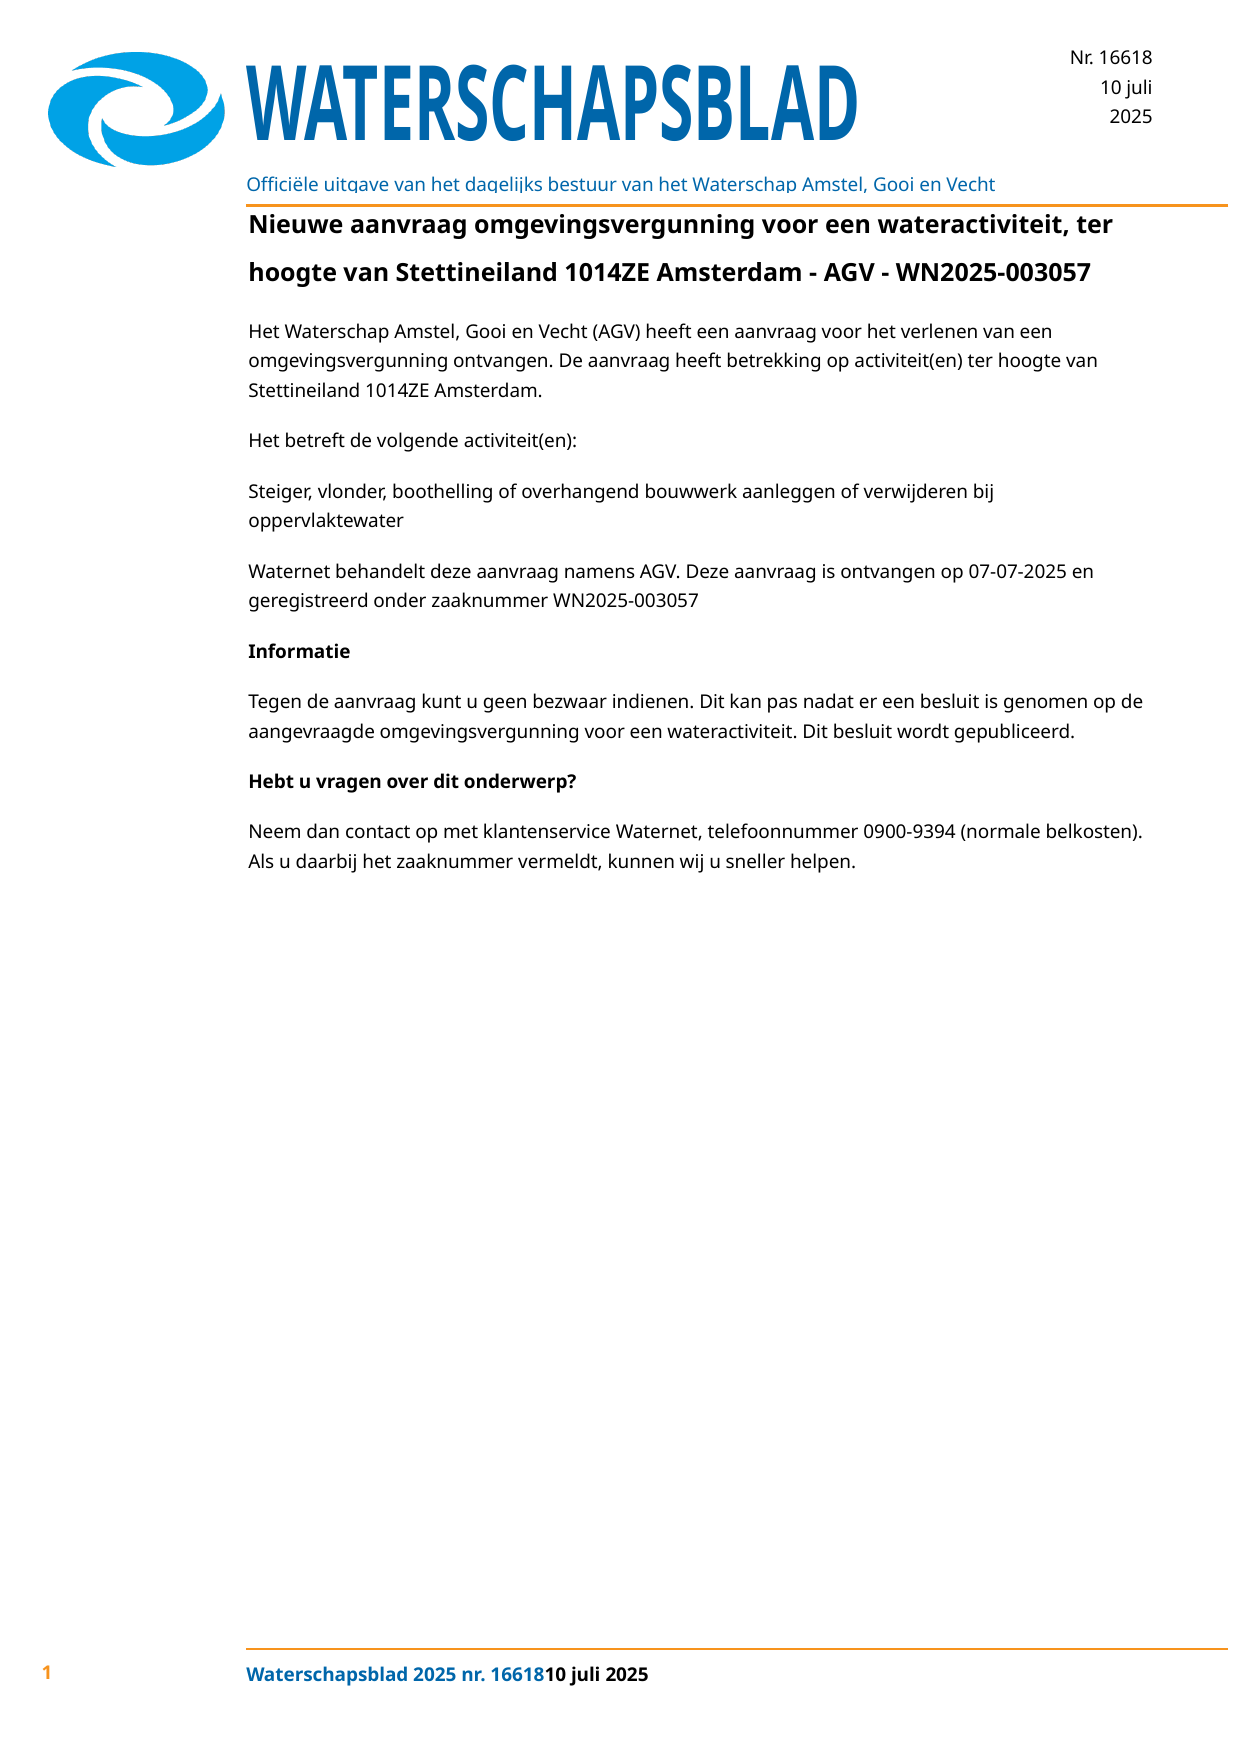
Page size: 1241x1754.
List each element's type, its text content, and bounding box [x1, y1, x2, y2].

picture [41, 47, 231, 172]
text Steiger, vlonder, boothelling of overhangend bouwwerk aanleggen of verwijderen bij oppervlaktewater [248, 478, 1152, 533]
text Het Waterschap Amstel, Gooi en Vecht (AGV) heeft een aanvraag voor het verlenen van een omgevingsvergunning ontvangen. De aanvraag heeft betrekking op activiteit(en) ter hoogte van Stettineiland 1014ZE Amsterdam. [248, 318, 1152, 403]
text Hebt u vragen over dit onderwerp? [248, 768, 1152, 794]
text Neem dan contact op met klantenservice Waternet, telefoonnummer 0900-9394 (normale belkosten). Als u daarbij het zaaknummer vermeldt, kunnen wij u sneller helpen. [248, 819, 1152, 874]
text Het betreft de volgende activiteit(en): [248, 427, 1152, 453]
text Tegen de aanvraag kunt u geen bezwaar indienen. Dit kan pas nadat er een besluit is genomen op de aangevraagde omgevingsvergunning voor een wateractiviteit. Dit besluit wordt gepubliceerd. [248, 688, 1152, 744]
text Nieuwe aanvraag omgevingsvergunning voor een wateractiviteit, ter hoogte van Stettineiland 1014ZE Amsterdam - AGV - WN2025-003057 [248, 207, 1152, 288]
text Waternet behandelt deze aanvraag namens AGV. Deze aanvraag is ontvangen op 07-07-2025 en geregistreerd onder zaaknummer WN2025-003057 [248, 558, 1152, 613]
text Informatie [248, 638, 1152, 664]
